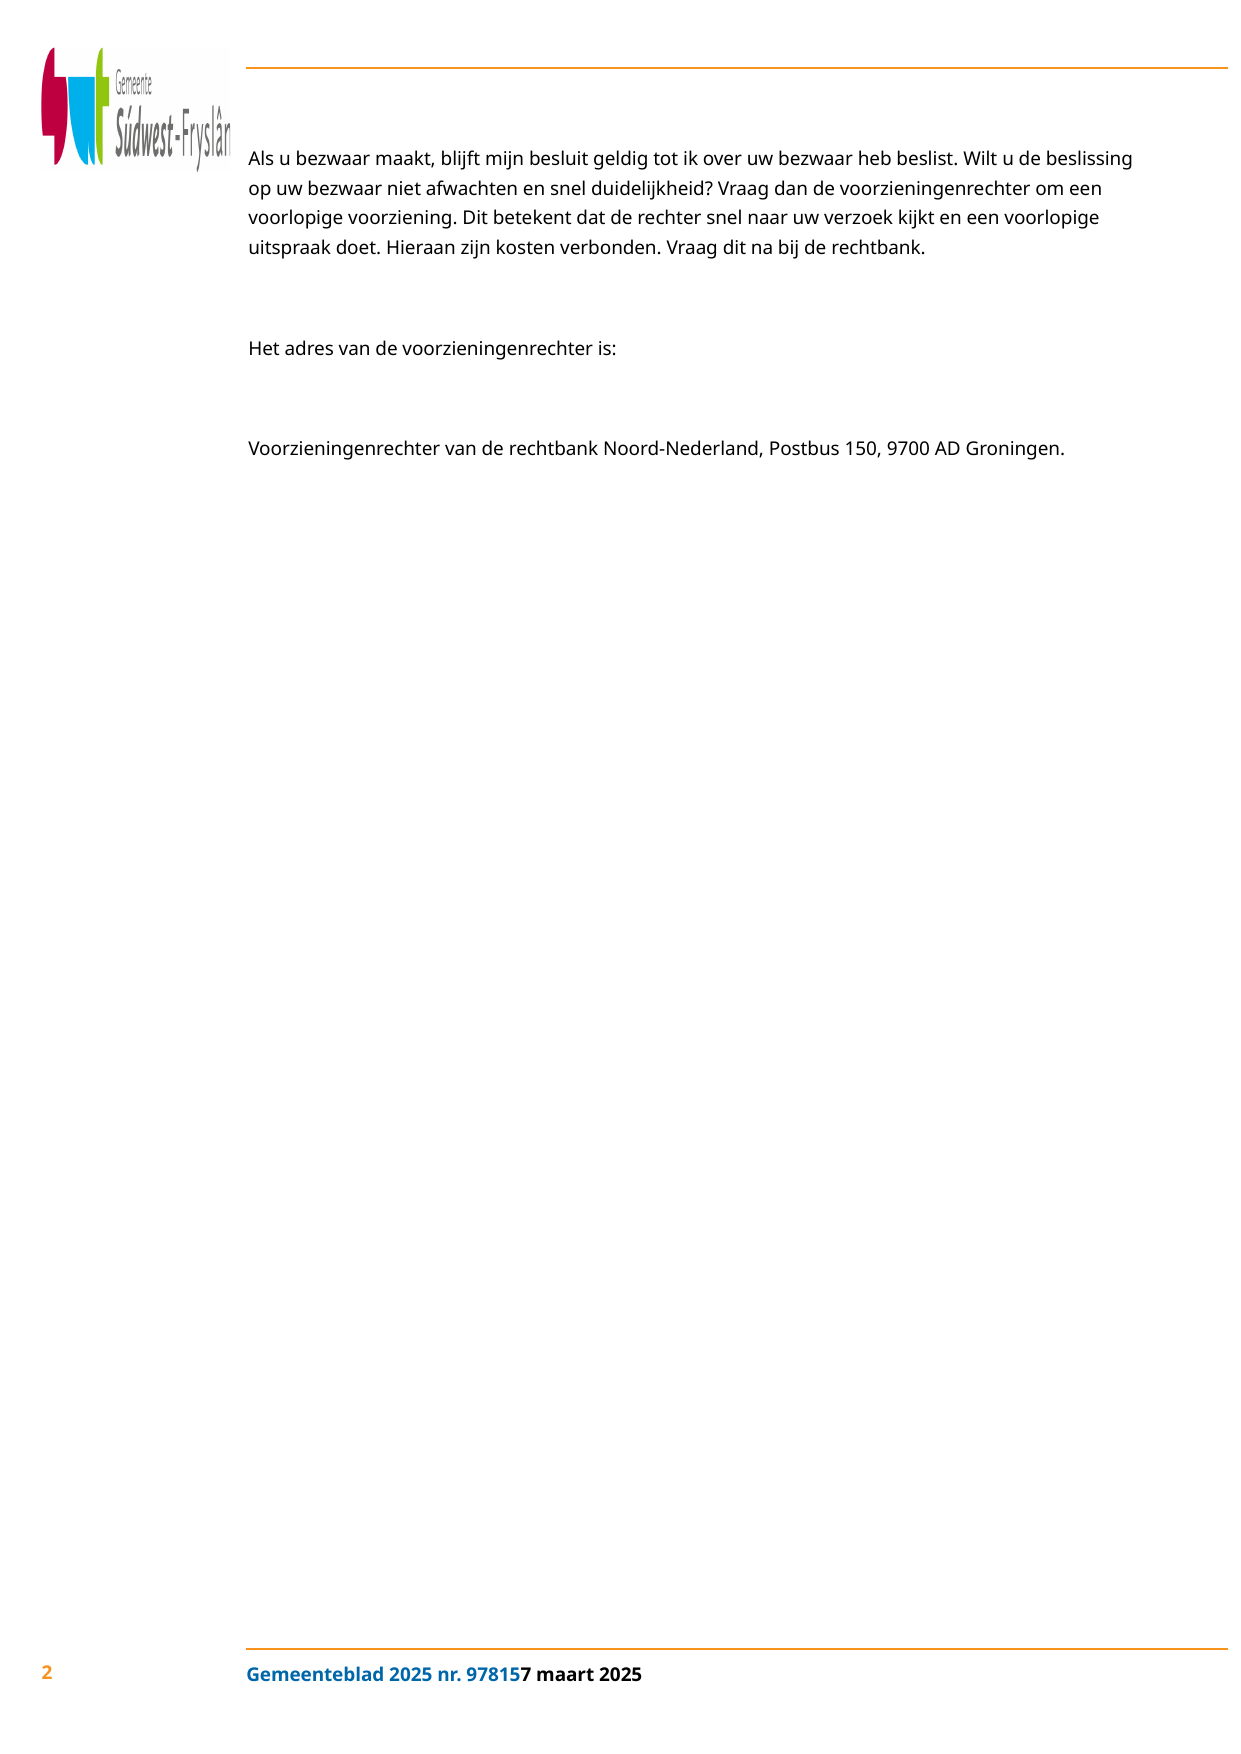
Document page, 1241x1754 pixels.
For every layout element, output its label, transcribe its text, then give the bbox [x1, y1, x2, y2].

text Voorzieningenrechter van de rechtbank Noord-Nederland, Postbus 150, 9700 AD Groningen. [248, 436, 1152, 461]
text Het adres van de voorzieningenrechter is: [248, 335, 1152, 361]
picture [41, 47, 231, 172]
text Als u bezwaar maakt, blijft mijn besluit geldig tot ik over uw bezwaar heb beslist. Wilt u de beslissing op uw bezwaar niet afwachten en snel duidelijkheid? Vraag dan de voorzieningenrechter om een voorlopige voorziening. Dit betekent dat de rechter snel naar uw verzoek kijkt en een voorlopige uitspraak doet. Hieraan zijn kosten verbonden. Vraag dit na bij de rechtbank. [248, 145, 1152, 260]
